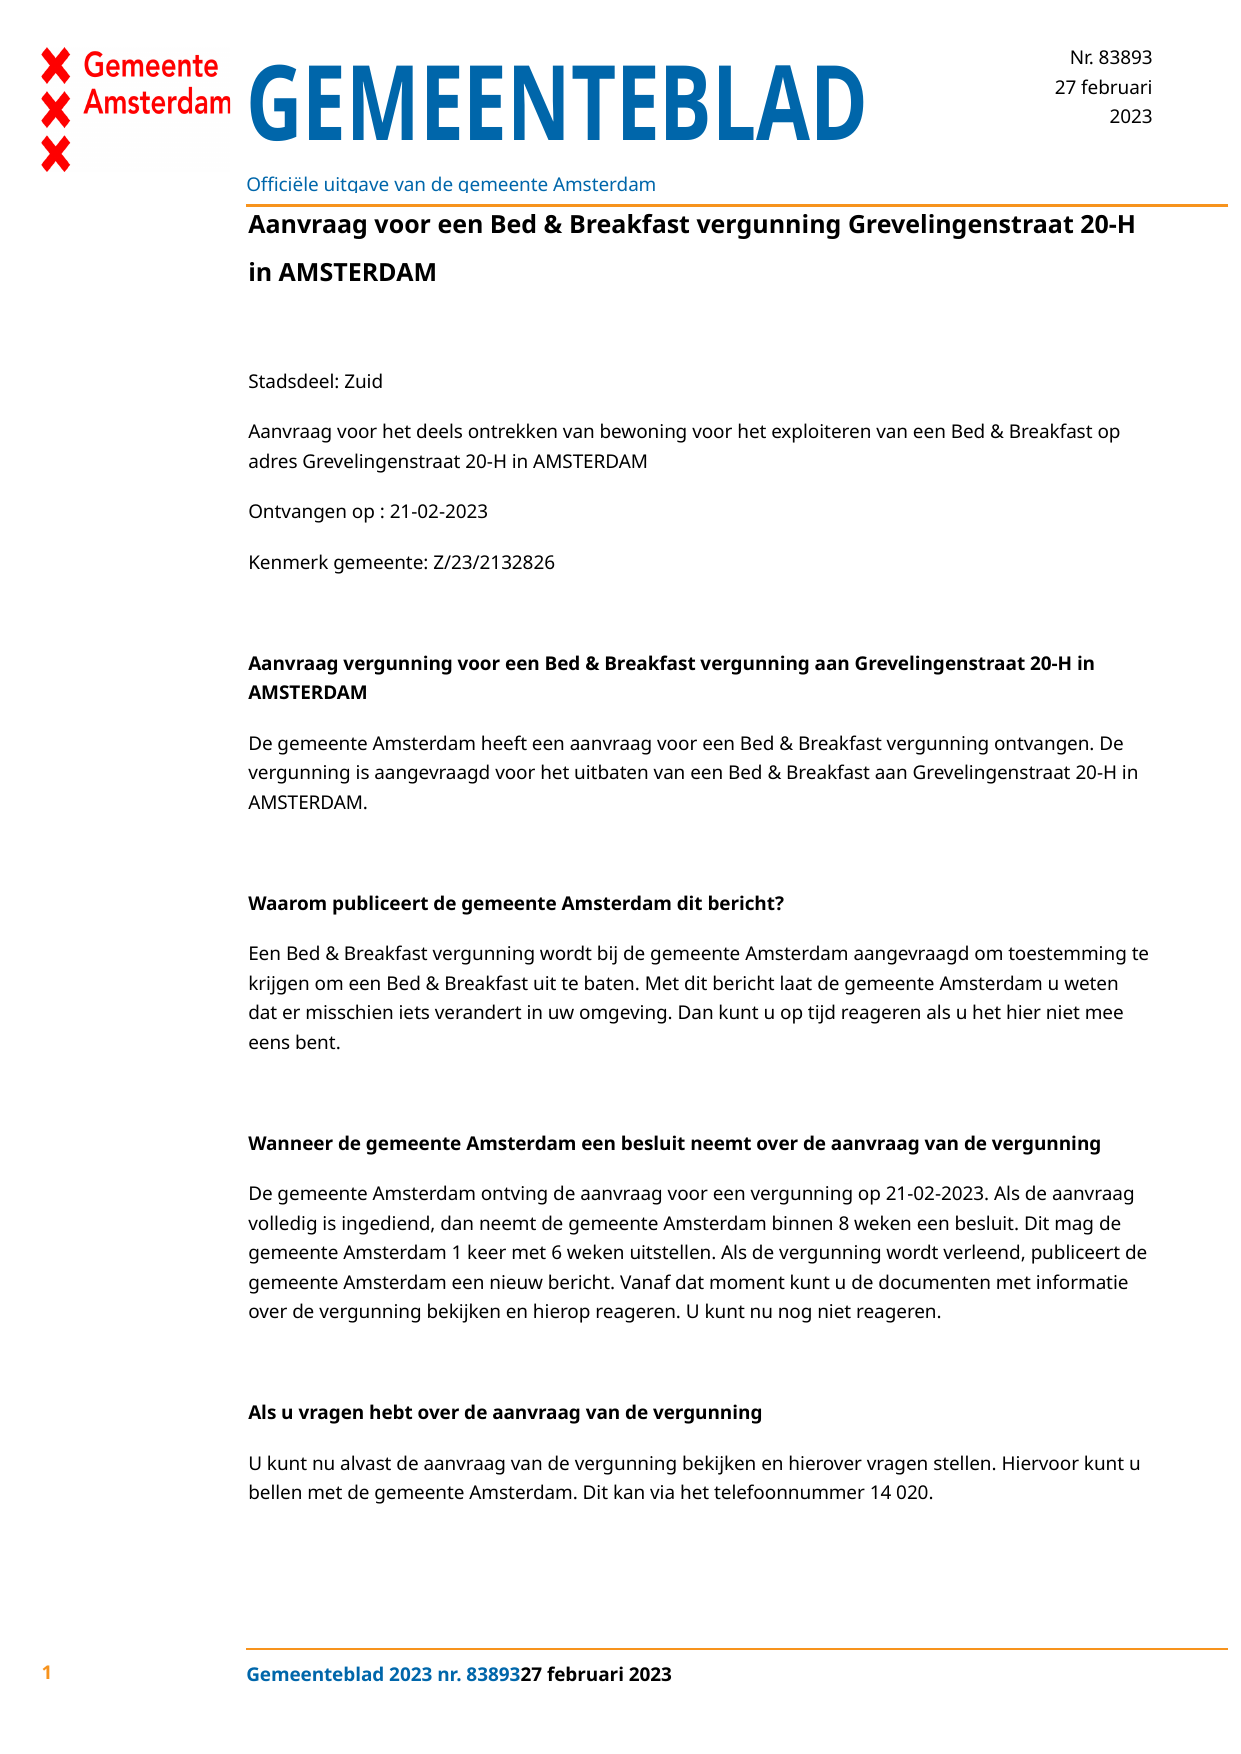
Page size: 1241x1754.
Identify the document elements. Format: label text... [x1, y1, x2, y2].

text U kunt nu alvast de aanvraag van de vergunning bekijken en hierover vragen stellen. Hiervoor kunt u bellen met de gemeente Amsterdam. Dit kan via het telefoonnummer 14 020. [248, 1450, 1152, 1505]
text De gemeente Amsterdam ontving de aanvraag voor een vergunning op 21-02-2023. Als de aanvraag volledig is ingediend, dan neemt de gemeente Amsterdam binnen 8 weken een besluit. Dit mag de gemeente Amsterdam 1 keer met 6 weken uitstellen. Als de vergunning wordt verleend, publiceert de gemeente Amsterdam een nieuw bericht. Vanaf dat moment kunt u de documenten met informatie over de vergunning bekijken en hierop reageren. U kunt nu nog niet reageren. [248, 1180, 1152, 1324]
text Een Bed & Breakfast vergunning wordt bij de gemeente Amsterdam aangevraagd om toestemming te krijgen om een Bed & Breakfast uit te baten. Met dit bericht laat de gemeente Amsterdam u weten dat er misschien iets verandert in uw omgeving. Dan kunt u op tijd reageren als u het hier niet mee eens bent. [248, 940, 1152, 1055]
picture [41, 47, 231, 172]
text Stadsdeel: Zuid [248, 368, 1152, 394]
text Aanvraag voor een Bed & Breakfast vergunning Grevelingenstraat 20-H in AMSTERDAM [248, 207, 1152, 288]
text Als u vragen hebt over de aanvraag van de vergunning [248, 1399, 1152, 1425]
text Wanneer de gemeente Amsterdam een besluit neemt over de aanvraag van de vergunning [248, 1130, 1152, 1156]
text Ontvangen op : 21-02-2023 [248, 499, 1152, 524]
text Kenmerk gemeente: Z/23/2132826 [248, 549, 1152, 575]
text Aanvraag vergunning voor een Bed & Breakfast vergunning aan Grevelingenstraat 20-H in AMSTERDAM [248, 650, 1152, 705]
text Aanvraag voor het deels ontrekken van bewoning voor het exploiteren van een Bed & Breakfast op adres Grevelingenstraat 20-H in AMSTERDAM [248, 419, 1152, 474]
text Waarom publiceert de gemeente Amsterdam dit bericht? [248, 890, 1152, 916]
text De gemeente Amsterdam heeft een aanvraag voor een Bed & Breakfast vergunning ontvangen. De vergunning is aangevraagd voor het uitbaten van een Bed & Breakfast aan Grevelingenstraat 20-H in AMSTERDAM. [248, 730, 1152, 815]
